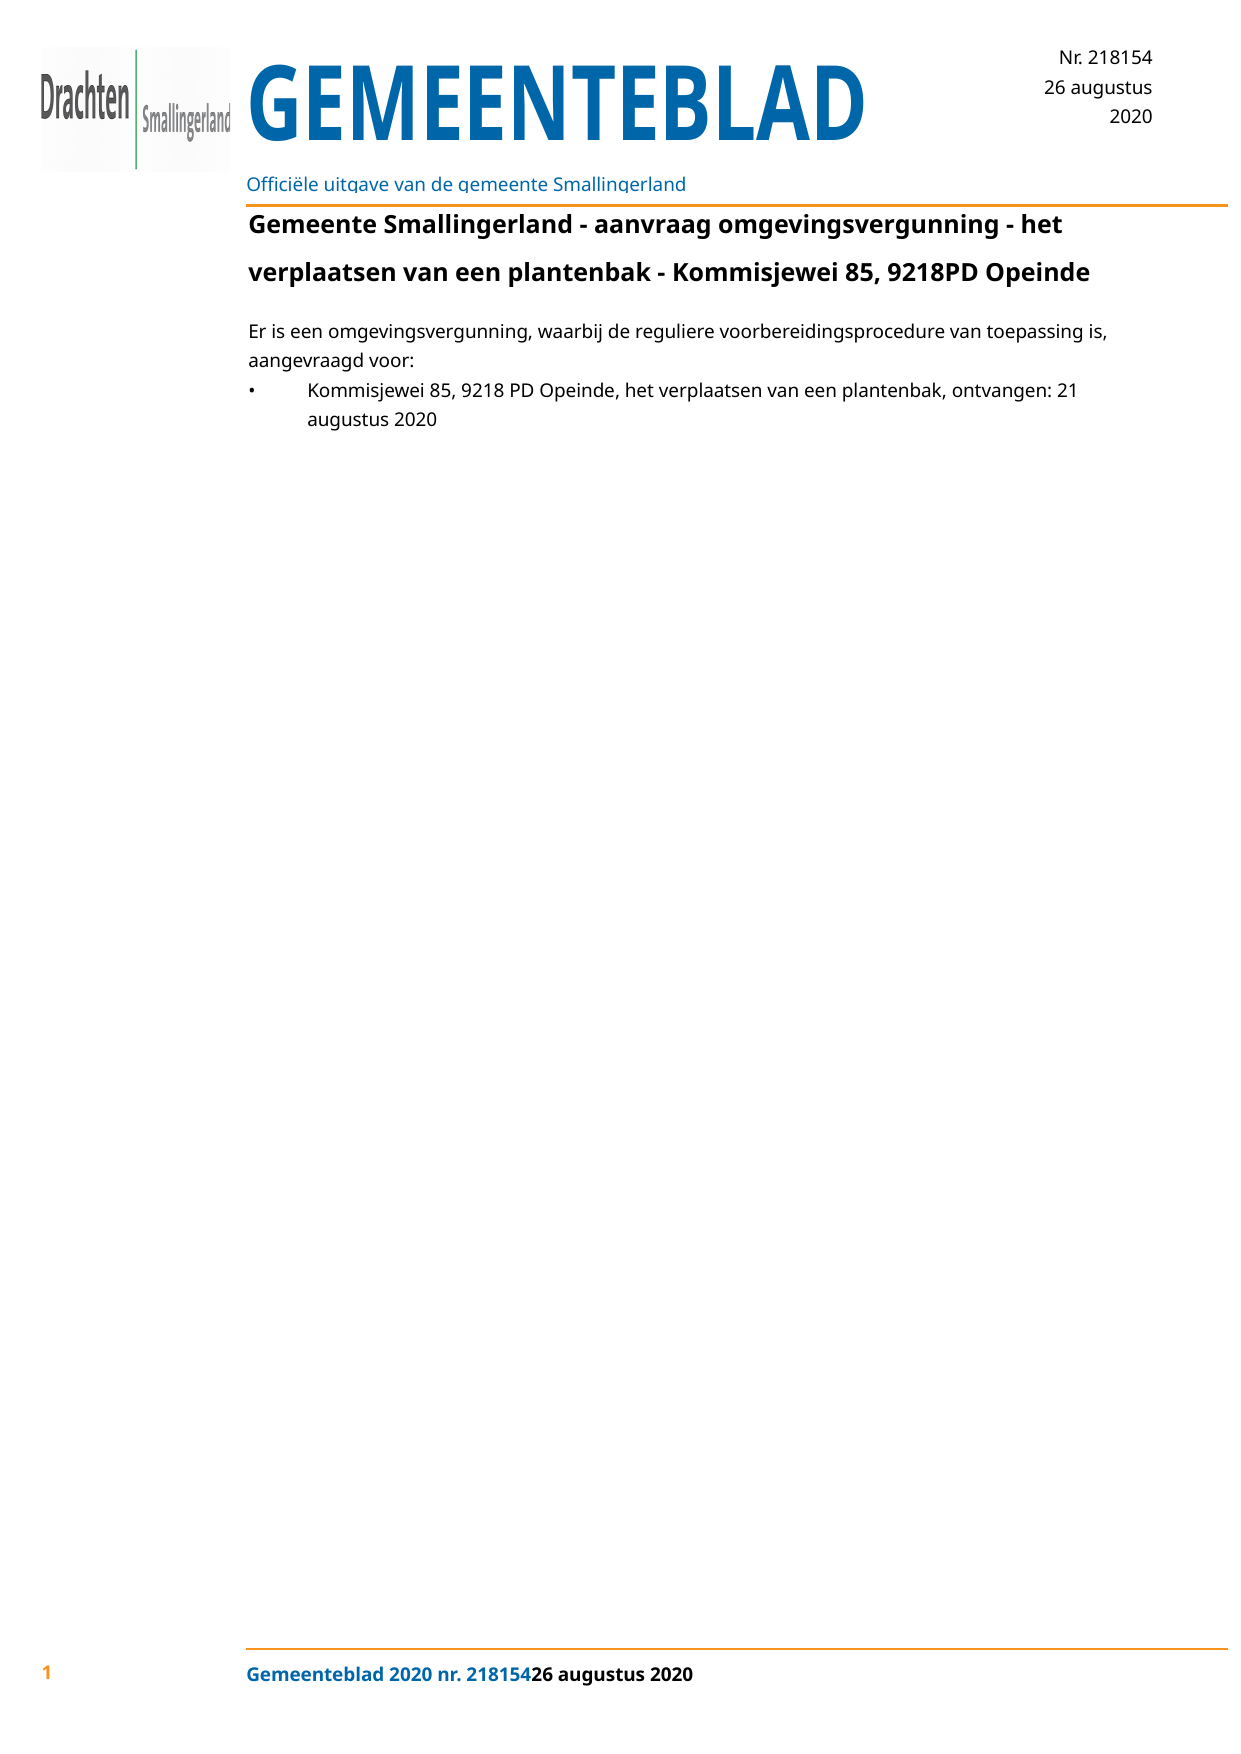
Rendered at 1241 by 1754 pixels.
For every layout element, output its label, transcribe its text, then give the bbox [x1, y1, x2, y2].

text Gemeente Smallingerland - aanvraag omgevingsvergunning - het verplaatsen van een plantenbak - Kommisjewei 85, 9218PD Opeinde [248, 207, 1152, 288]
list Kommisjewei 85, 9218 PD Opeinde, het verplaatsen van een plantenbak, ontvangen: 21 augustus 2020 [248, 377, 1152, 432]
picture [41, 47, 231, 172]
text Er is een omgevingsvergunning, waarbij de reguliere voorbereidingsprocedure van toepassing is, aangevraagd voor: [248, 318, 1152, 373]
